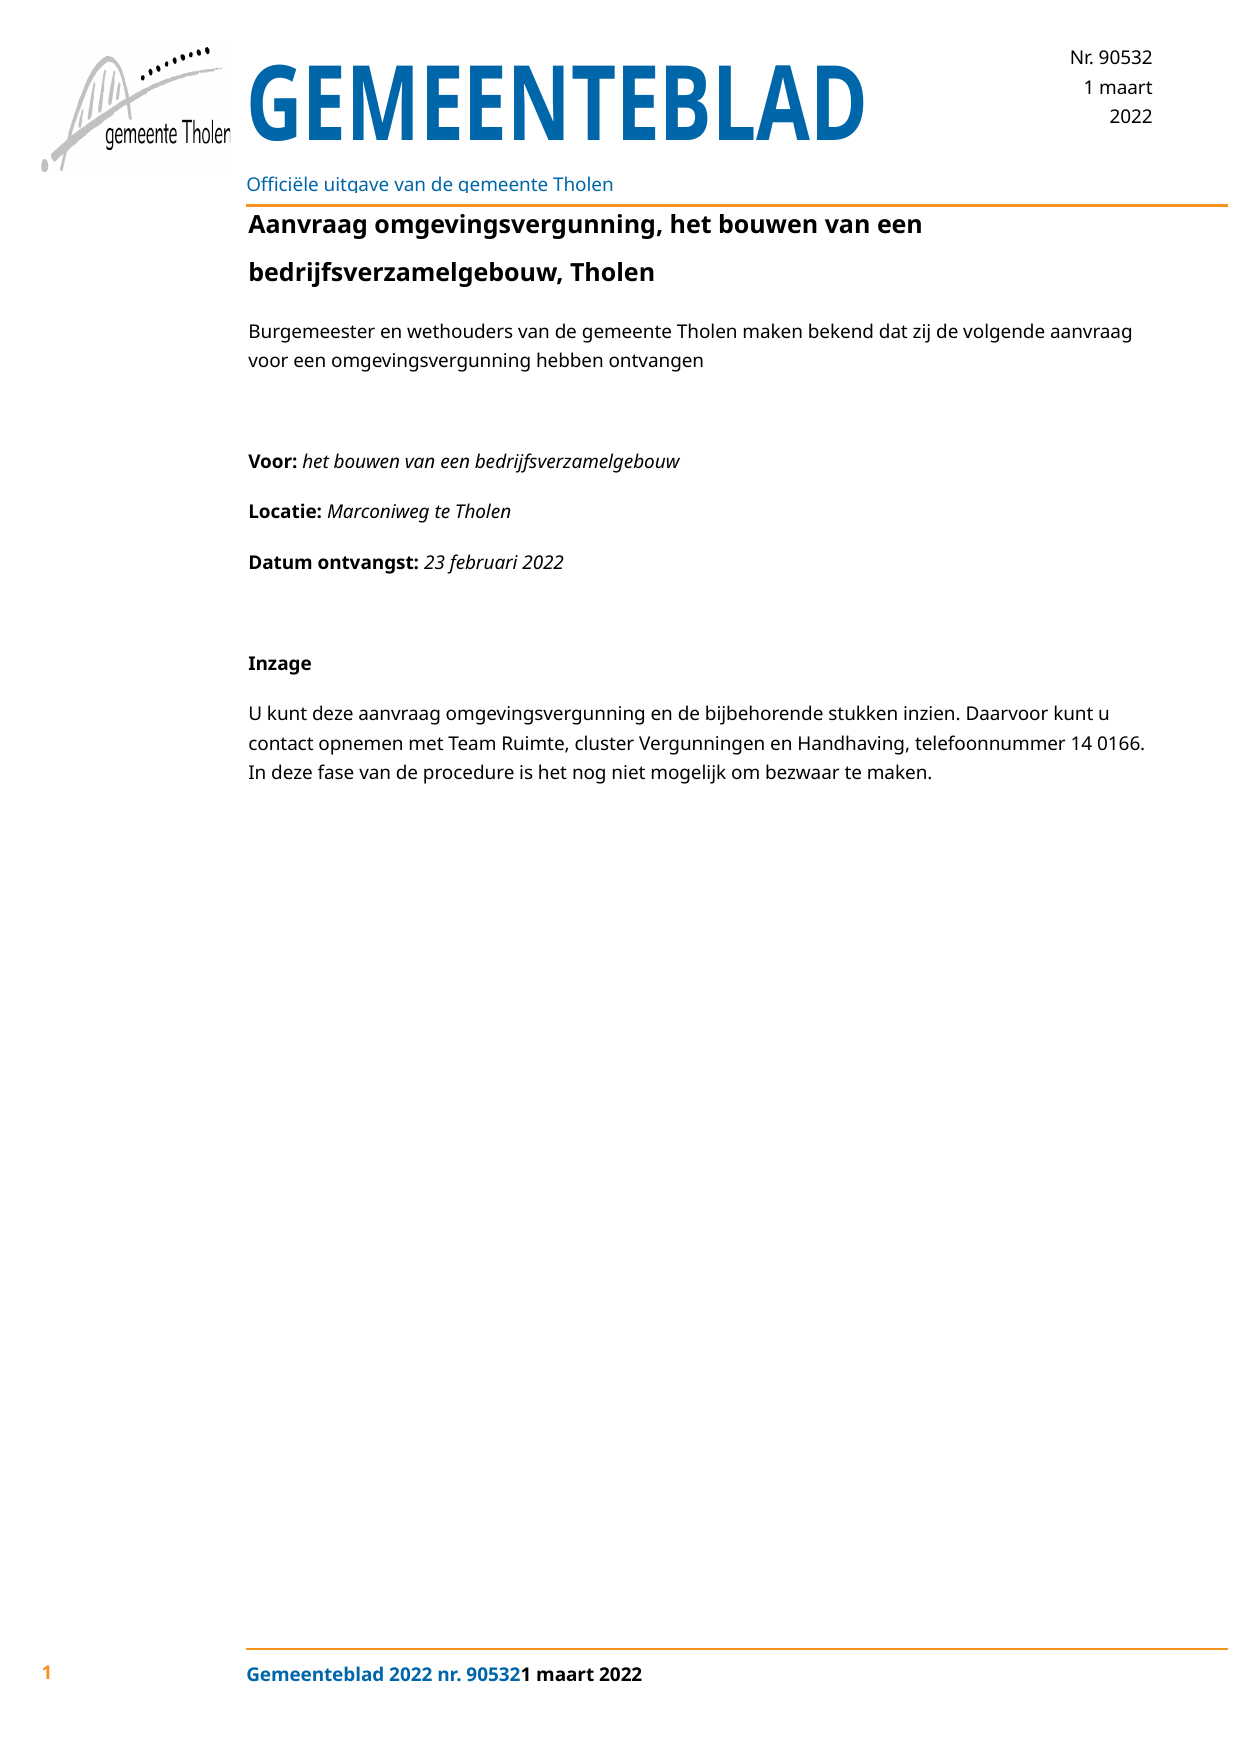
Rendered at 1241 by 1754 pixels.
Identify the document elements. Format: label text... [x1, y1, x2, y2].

text Burgemeester en wethouders van de gemeente Tholen maken bekend dat zij de volgende aanvraag voor een omgevingsvergunning hebben ontvangen [248, 318, 1152, 373]
text Inzage [248, 650, 1152, 676]
text Voor: het bouwen van een bedrijfsverzamelgebouw [248, 448, 1152, 474]
text U kunt deze aanvraag omgevingsvergunning en de bijbehorende stukken inzien. Daarvoor kunt u contact opnemen met Team Ruimte, cluster Vergunningen en Handhaving, telefoonnummer 14 0166. In deze fase van de procedure is het nog niet mogelijk om bezwaar te maken. [248, 700, 1152, 785]
text Aanvraag omgevingsvergunning, het bouwen van een bedrijfsverzamelgebouw, Tholen [248, 207, 1152, 288]
picture [41, 47, 231, 172]
text Datum ontvangst: 23 februari 2022 [248, 549, 1152, 575]
text Locatie: Marconiweg te Tholen [248, 499, 1152, 524]
